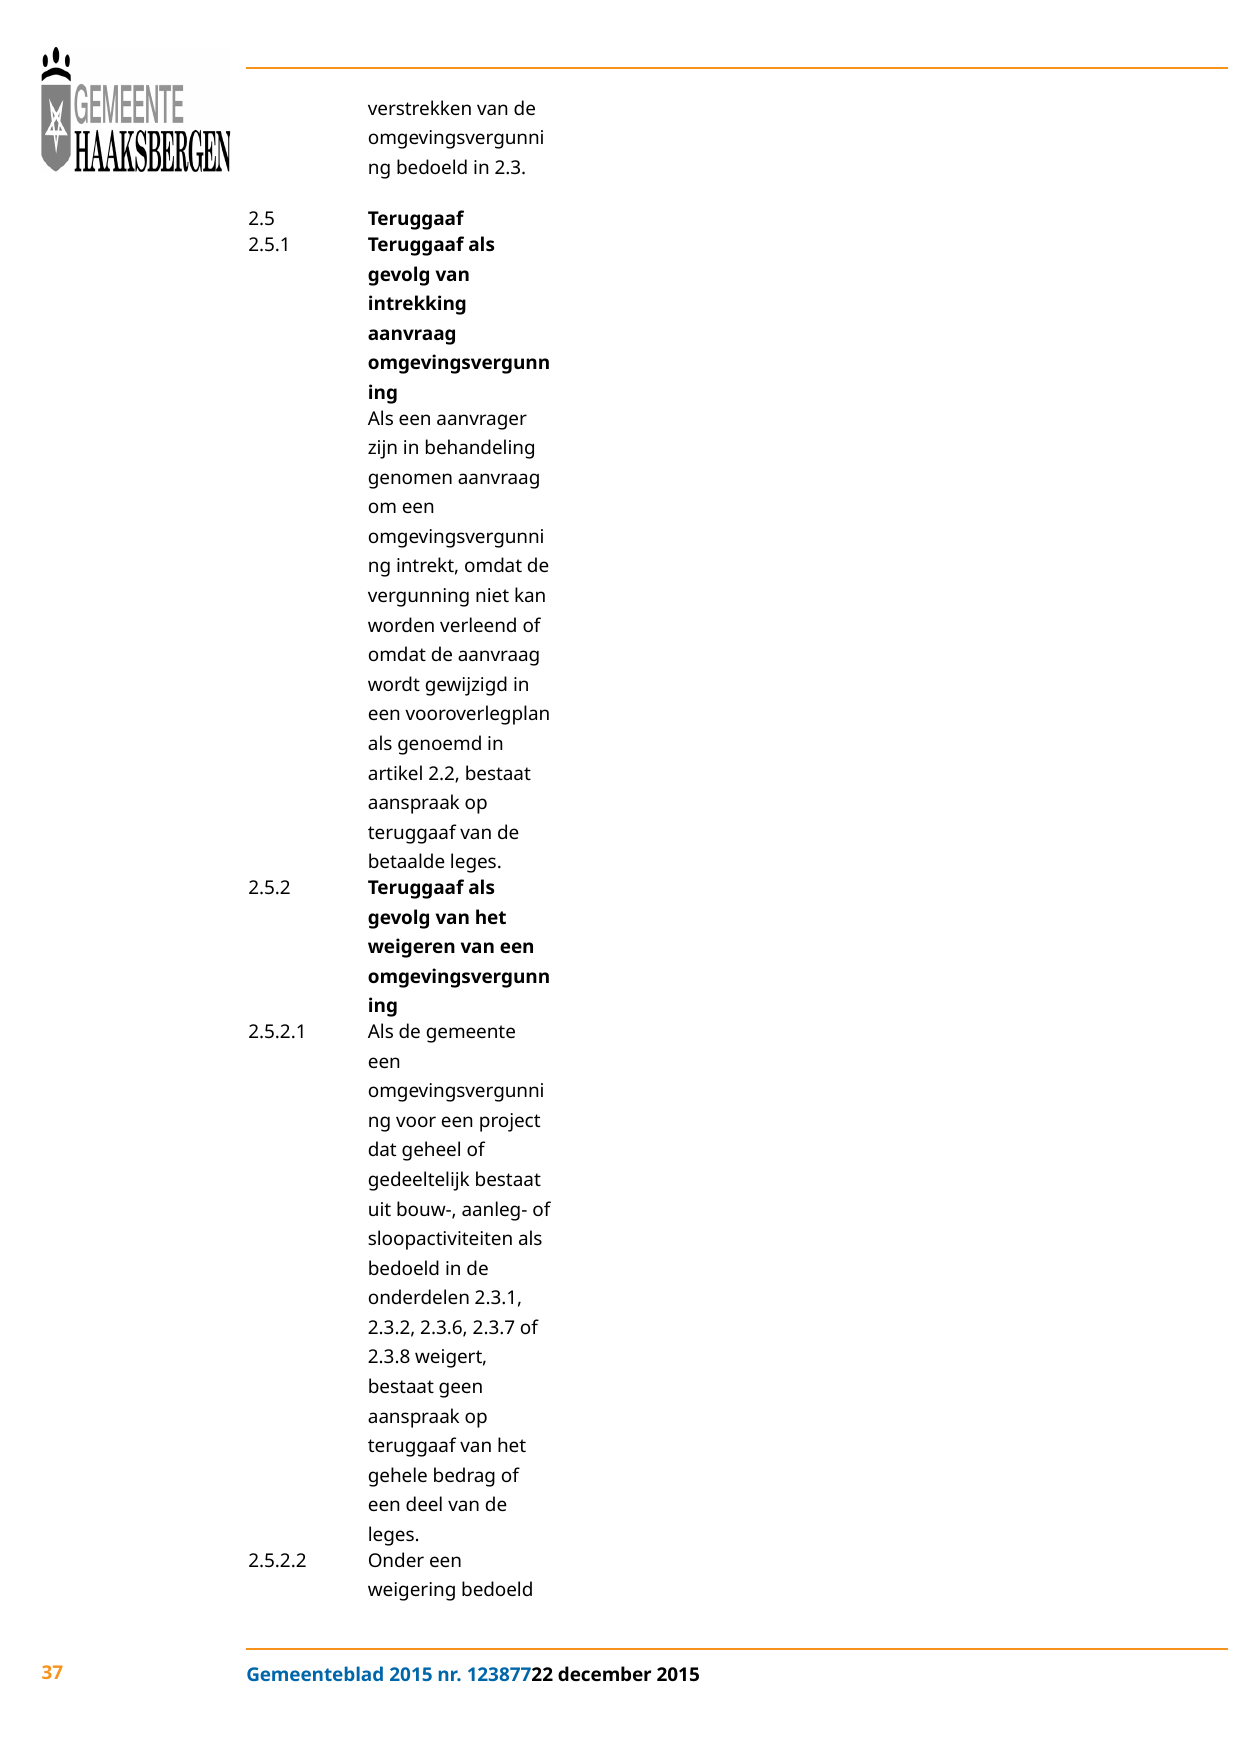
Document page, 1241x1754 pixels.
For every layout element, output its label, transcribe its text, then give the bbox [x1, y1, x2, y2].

table_cell [248, 405, 368, 874]
table_cell 2.5.2.2 [248, 1547, 368, 1602]
table_cell Teruggaaf als gevolg van intrekking aanvraag omgevingsvergunning [368, 231, 553, 405]
table_cell [248, 95, 368, 180]
table_cell 2.5 [248, 205, 368, 231]
table_cell [553, 1018, 612, 1547]
table_cell Teruggaaf als gevolg van het weigeren van een omgevingsvergunning [368, 874, 553, 1018]
table_cell [553, 874, 612, 1018]
table_cell Onder een weigering bedoeld [368, 1547, 553, 1602]
table_cell Als een aanvrager zijn in behandeling genomen aanvraag om een omgevingsvergunning intrekt, omdat de vergunning niet kan worden verleend of omdat de aanvraag wordt gewijzigd in een vooroverlegplan als genoemd in artikel 2.2, bestaat aanspraak op teruggaaf van de betaalde leges. [368, 405, 553, 874]
table_cell [553, 180, 612, 205]
table_cell [553, 405, 612, 874]
table_cell [248, 180, 368, 205]
table_cell [368, 180, 553, 205]
table_cell verstrekken van de omgevingsvergunning bedoeld in 2.3. [368, 95, 553, 180]
picture [41, 47, 231, 172]
table_cell Teruggaaf [368, 205, 553, 231]
table_cell Als de gemeente een omgevingsvergunning voor een project dat geheel of gedeeltelijk bestaat uit bouw-, aanleg- of sloopactiviteiten als bedoeld in de onderdelen 2.3.1, 2.3.2, 2.3.6, 2.3.7 of 2.3.8 weigert, bestaat geen aanspraak op teruggaaf van het gehele bedrag of een deel van de leges. [368, 1018, 553, 1547]
table_cell [553, 205, 612, 231]
table_cell 2.5.2 [248, 874, 368, 1018]
table_cell [553, 231, 612, 405]
table_cell [553, 95, 612, 180]
table_cell [553, 1547, 612, 1602]
table_cell 2.5.2.1 [248, 1018, 368, 1547]
table_cell 2.5.1 [248, 231, 368, 405]
